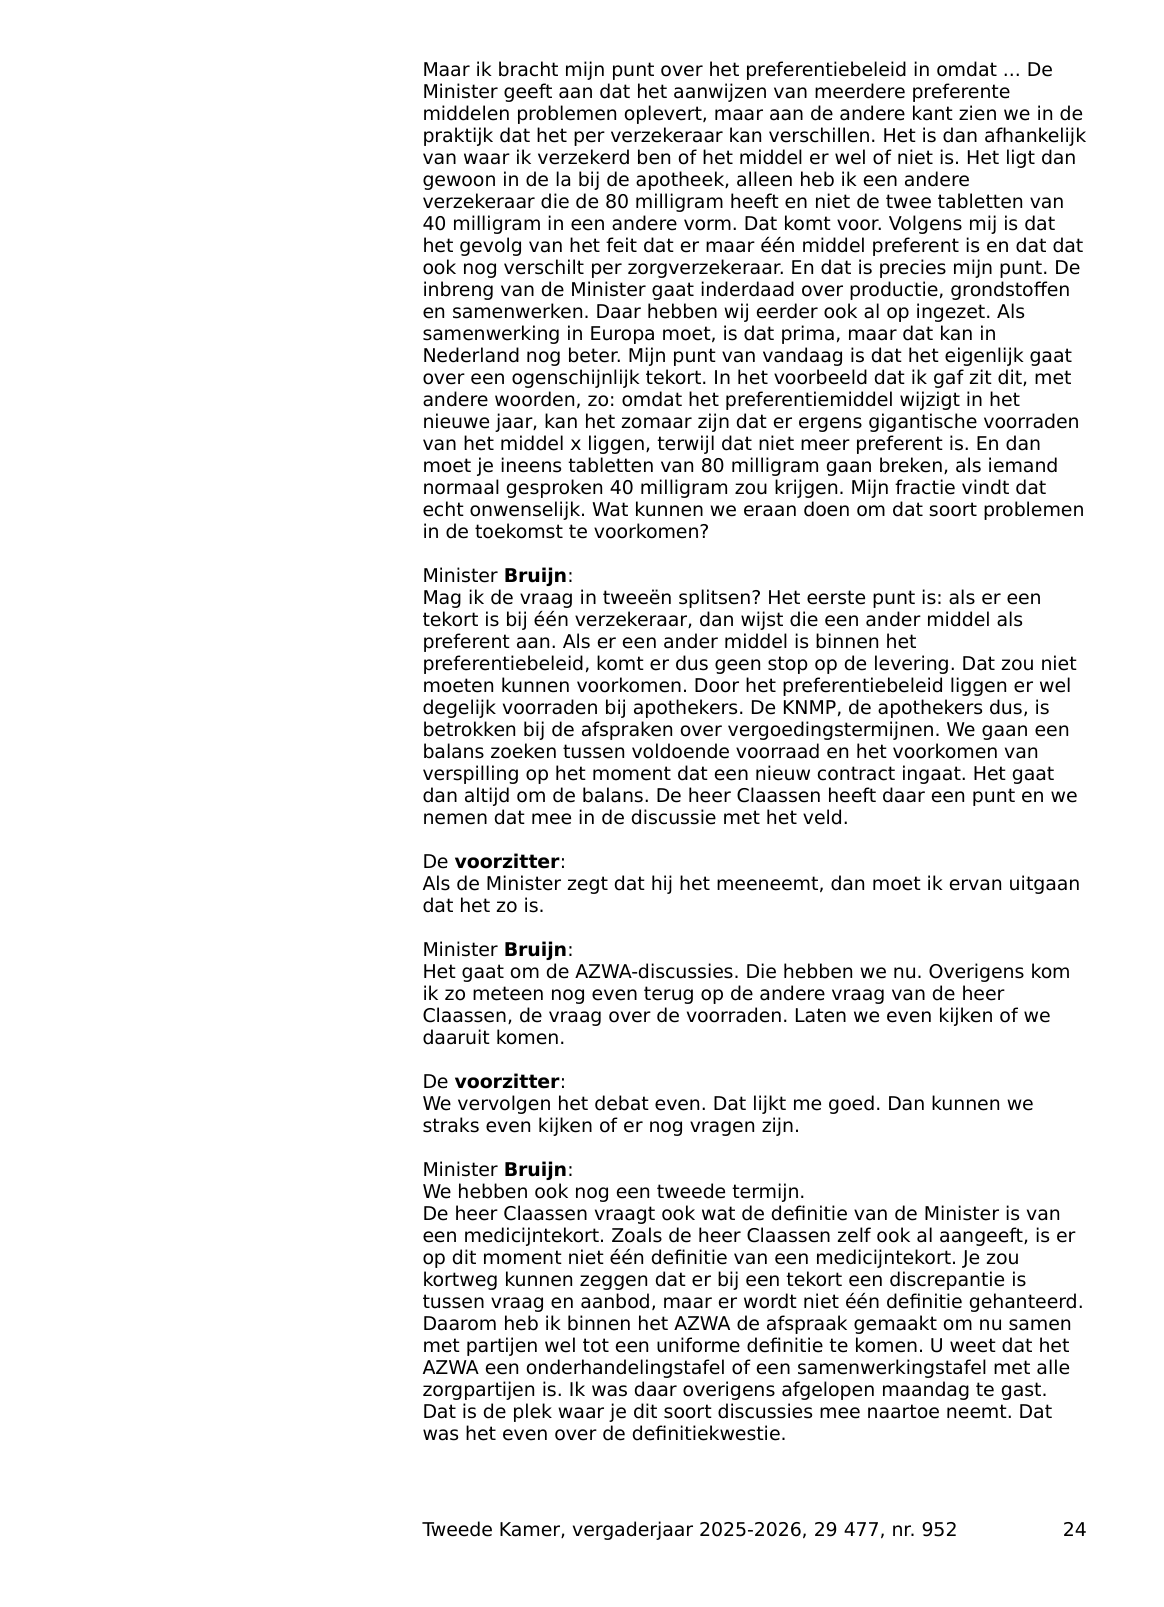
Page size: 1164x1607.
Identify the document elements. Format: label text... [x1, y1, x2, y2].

text De voorzitter: [422, 851, 1087, 873]
text We hebben ook nog een tweede termijn. [422, 1181, 1087, 1203]
text Minister Bruijn: [422, 939, 1087, 961]
text De voorzitter: [422, 1071, 1087, 1093]
text Mag ik de vraag in tweeën splitsen? Het eerste punt is: als er een tekort is bij één verzekeraar, dan wijst die een ander middel als preferent aan. Als er een ander middel is binnen het preferentiebeleid, komt er dus geen stop op de levering. Dat zou niet moeten kunnen voorkomen. Door het preferentiebeleid liggen er wel degelijk voorraden bij apothekers. De KNMP, de apothekers dus, is betrokken bij de afspraken over vergoedingstermijnen. We gaan een balans zoeken tussen voldoende voorraad en het voorkomen van verspilling op het moment dat een nieuw contract ingaat. Het gaat dan altijd om de balans. De heer Claassen heeft daar een punt en we nemen dat mee in de discussie met het veld. [422, 587, 1087, 828]
text De heer Claassen vraagt ook wat de definitie van de Minister is van een medicijntekort. Zoals de heer Claassen zelf ook al aangeeft, is er op dit moment niet één definitie van een medicijntekort. Je zou kortweg kunnen zeggen dat er bij een tekort een discrepantie is tussen vraag en aanbod, maar er wordt niet één definitie gehanteerd. Daarom heb ik binnen het AZWA de afspraak gemaakt om nu samen met partijen wel tot een uniforme definitie te komen. U weet dat het AZWA een onderhandelingstafel of een samenwerkingstafel met alle zorgpartijen is. Ik was daar overigens afgelopen maandag te gast. Dat is de plek waar je dit soort discussies mee naartoe neemt. Dat was het even over de definitiekwestie. [422, 1203, 1087, 1445]
text Als de Minister zegt dat hij het meeneemt, dan moet ik ervan uitgaan dat het zo is. [422, 873, 1087, 917]
text Minister Bruijn: [422, 1159, 1087, 1181]
text Maar ik bracht mijn punt over het preferentiebeleid in omdat ... De Minister geeft aan dat het aanwijzen van meerdere preferente middelen problemen oplevert, maar aan de andere kant zien we in de praktijk dat het per verzekeraar kan verschillen. Het is dan afhankelijk van waar ik verzekerd ben of het middel er wel of niet is. Het ligt dan gewoon in de la bij de apotheek, alleen heb ik een andere verzekeraar die de 80 milligram heeft en niet de twee tabletten van 40 milligram in een andere vorm. Dat komt voor. Volgens mij is dat het gevolg van het feit dat er maar één middel preferent is en dat dat ook nog verschilt per zorgverzekeraar. En dat is precies mijn punt. De inbreng van de Minister gaat inderdaad over productie, grondstoffen en samenwerken. Daar hebben wij eerder ook al op ingezet. Als samenwerking in Europa moet, is dat prima, maar dat kan in Nederland nog beter. Mijn punt van vandaag is dat het eigenlijk gaat over een ogenschijnlijk tekort. In het voorbeeld dat ik gaf zit dit, met andere woorden, zo: omdat het preferentiemiddel wijzigt in het nieuwe jaar, kan het zomaar zijn dat er ergens gigantische voorraden van het middel x liggen, terwijl dat niet meer preferent is. En dan moet je ineens tabletten van 80 milligram gaan breken, als iemand normaal gesproken 40 milligram zou krijgen. Mijn fractie vindt dat echt onwenselijk. Wat kunnen we eraan doen om dat soort problemen in de toekomst te voorkomen? [422, 59, 1087, 543]
text Minister Bruijn: [422, 565, 1087, 587]
text Het gaat om de AZWA-discussies. Die hebben we nu. Overigens kom ik zo meteen nog even terug op de andere vraag van de heer Claassen, de vraag over de voorraden. Laten we even kijken of we daaruit komen. [422, 961, 1087, 1049]
text We vervolgen het debat even. Dat lijkt me goed. Dan kunnen we straks even kijken of er nog vragen zijn. [422, 1093, 1087, 1137]
